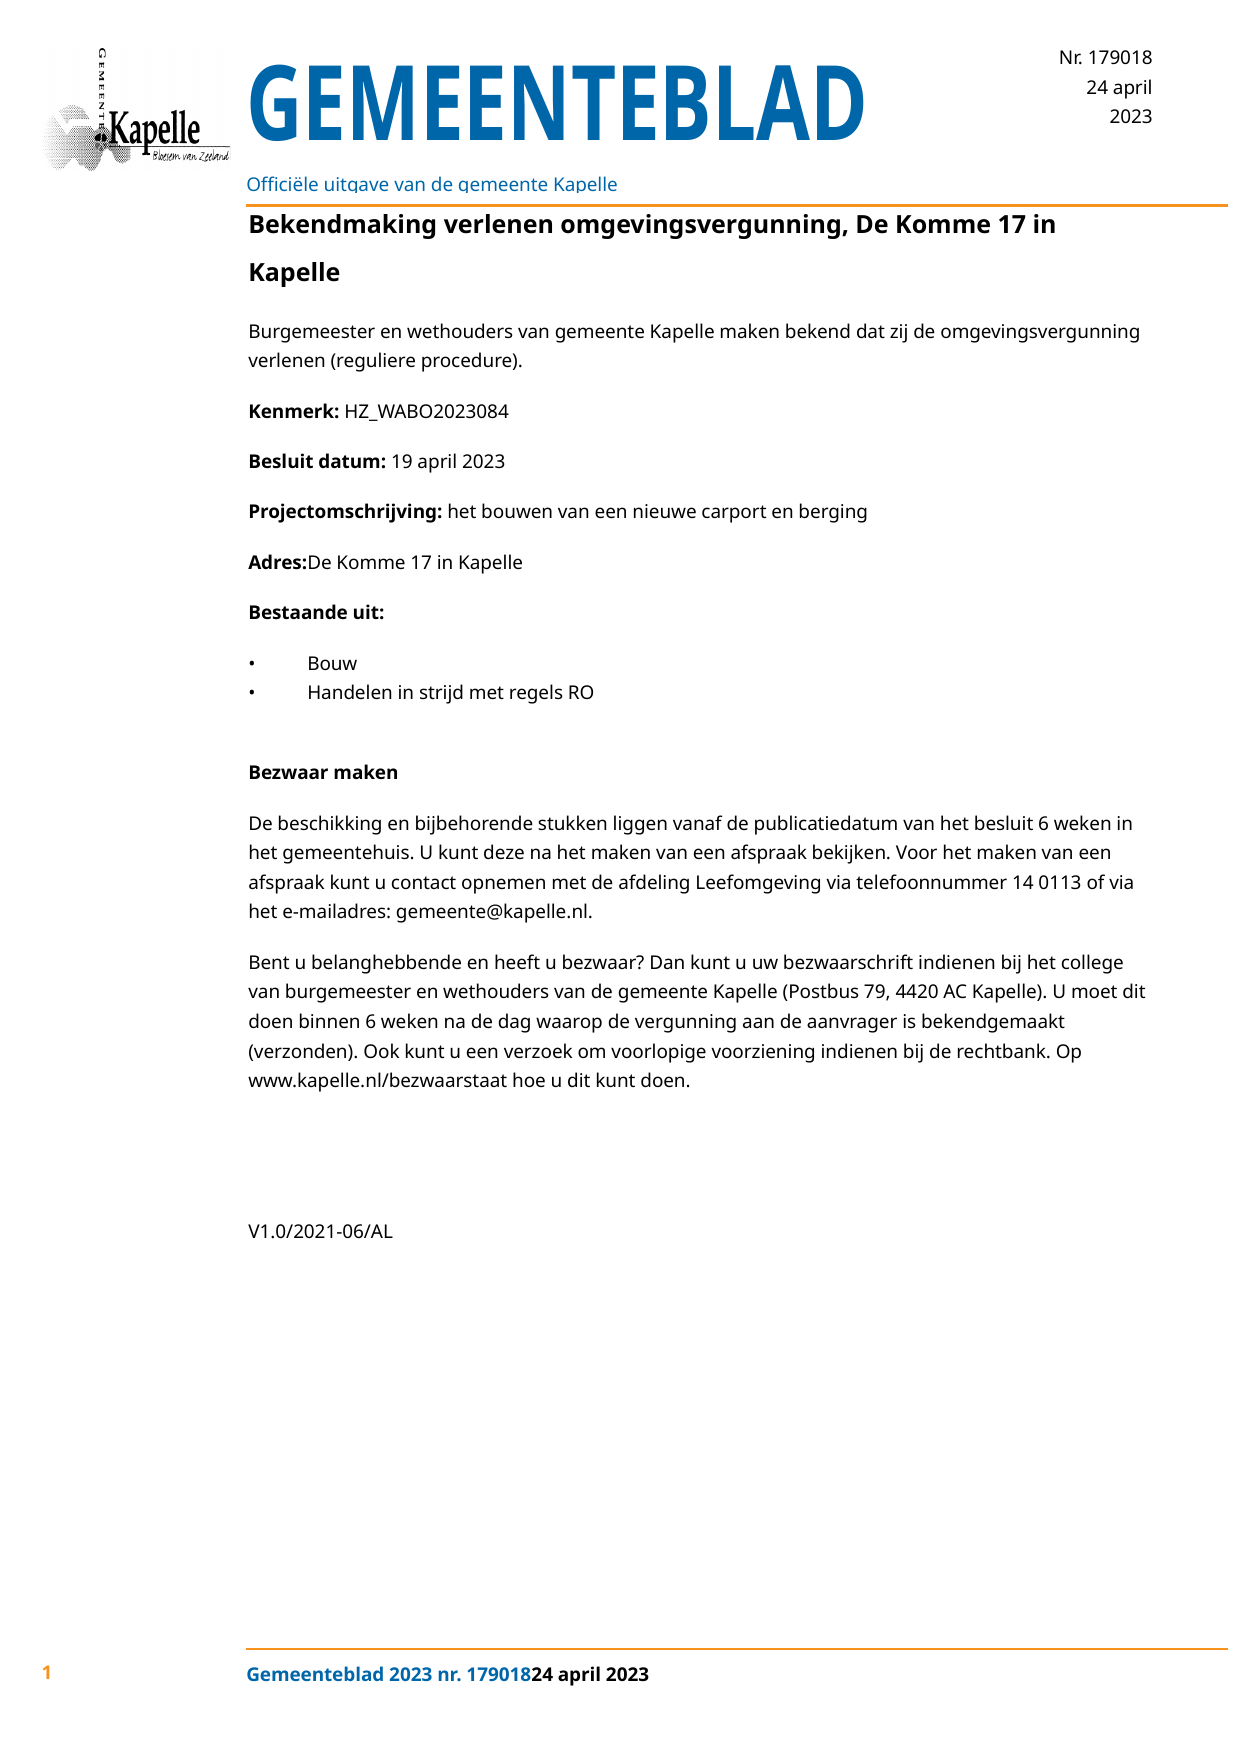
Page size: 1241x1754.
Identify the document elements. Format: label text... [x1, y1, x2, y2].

text Bekendmaking verlenen omgevingsvergunning, De Komme 17 in Kapelle [248, 207, 1152, 288]
text Projectomschrijving: het bouwen van een nieuwe carport en berging [248, 499, 1152, 524]
list Bouw [248, 650, 1152, 676]
text Bezwaar maken [248, 759, 1152, 785]
text V1.0/2021-06/AL [248, 1219, 1152, 1244]
picture [41, 47, 231, 172]
text De beschikking en bijbehorende stukken liggen vanaf de publicatiedatum van het besluit 6 weken in het gemeentehuis. U kunt deze na het maken van een afspraak bekijken. Voor het maken van een afspraak kunt u contact opnemen met de afdeling Leefomgeving via telefoonnummer 14 0113 of via het e-mailadres: gemeente@kapelle.nl. [248, 810, 1152, 924]
text Burgemeester en wethouders van gemeente Kapelle maken bekend dat zij de omgevingsvergunning verlenen (reguliere procedure). [248, 318, 1152, 373]
text Bent u belanghebbende en heeft u bezwaar? Dan kunt u uw bezwaarschrift indienen bij het college van burgemeester en wethouders van de gemeente Kapelle (Postbus 79, 4420 AC Kapelle). U moet dit doen binnen 6 weken na de dag waarop de vergunning aan de aanvrager is bekendgemaakt (verzonden). Ook kunt u een verzoek om voorlopige voorziening indienen bij de rechtbank. Op www.kapelle.nl/bezwaarstaat hoe u dit kunt doen. [248, 949, 1152, 1093]
list Handelen in strijd met regels RO [248, 679, 1152, 705]
text Adres:De Komme 17 in Kapelle [248, 549, 1152, 575]
text Besluit datum: 19 april 2023 [248, 448, 1152, 474]
text Kenmerk: HZ_WABO2023084 [248, 398, 1152, 424]
text Bestaande uit: [248, 599, 1152, 625]
